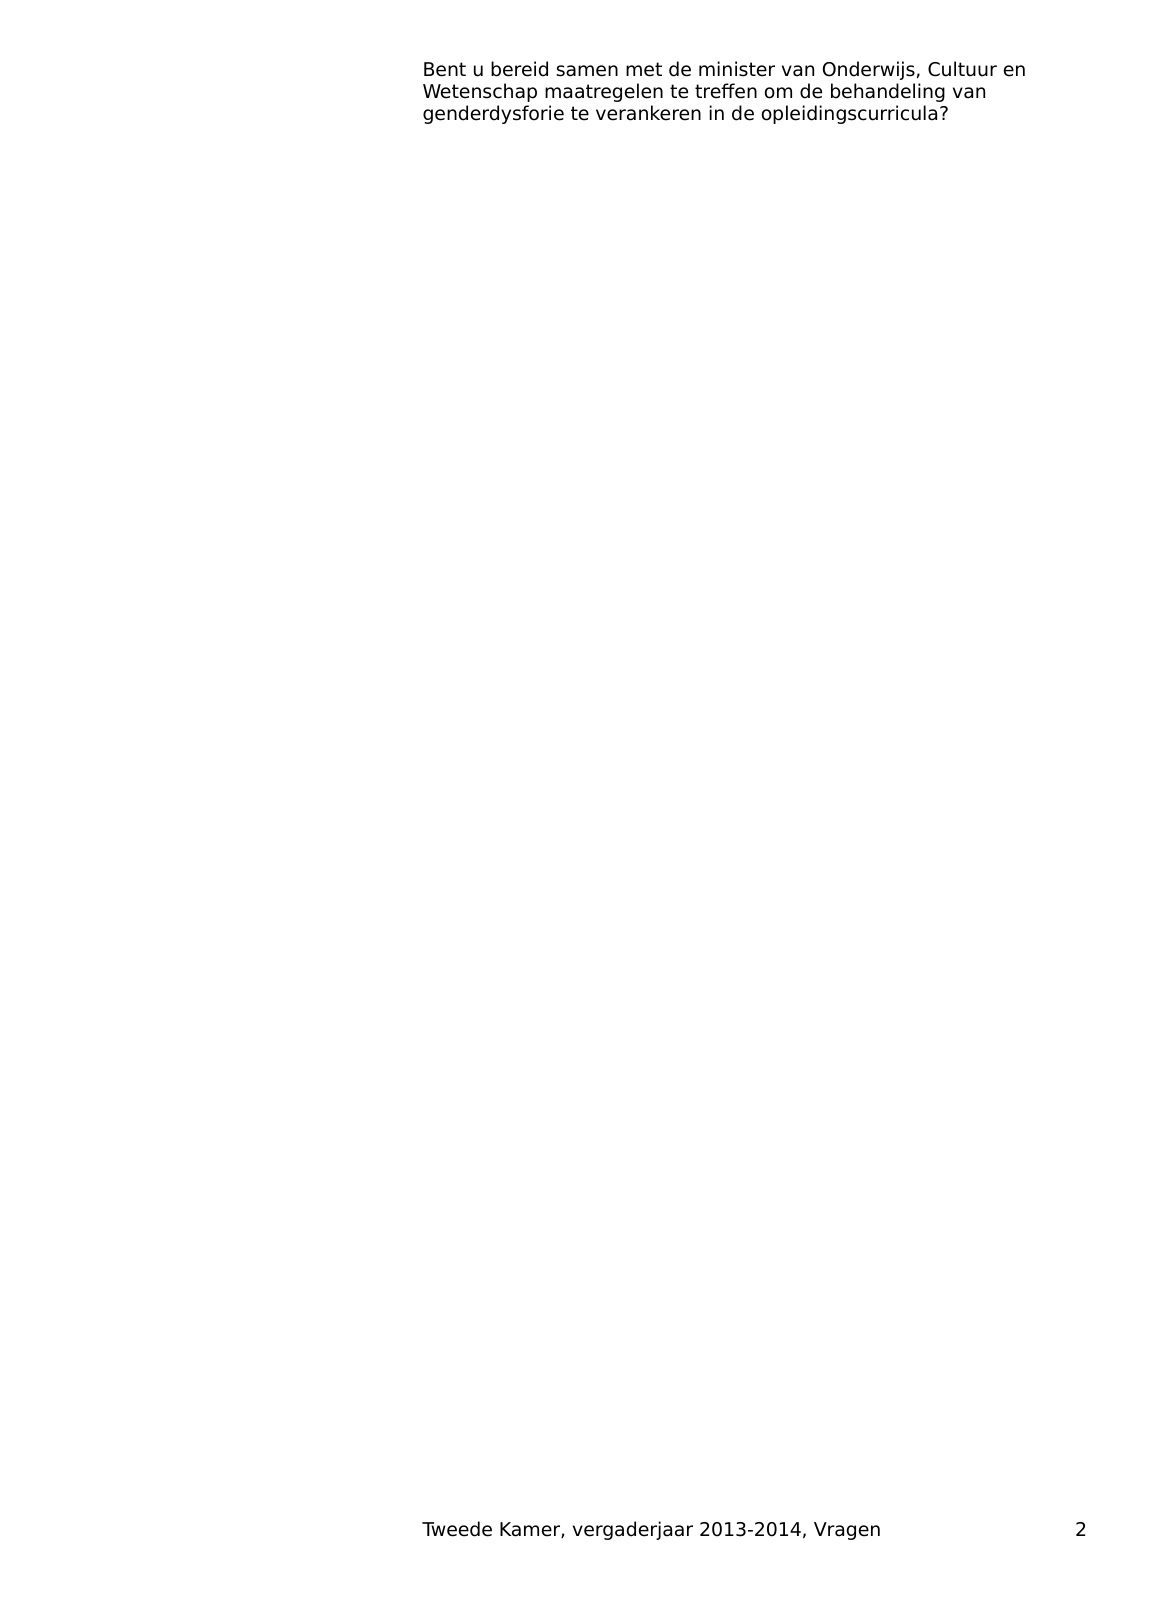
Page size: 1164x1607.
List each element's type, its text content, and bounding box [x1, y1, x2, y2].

text Bent u bereid samen met de minister van Onderwijs, Cultuur en Wetenschap maatregelen te treffen om de behandeling van genderdysforie te verankeren in de opleidingscurricula? [422, 59, 1087, 125]
